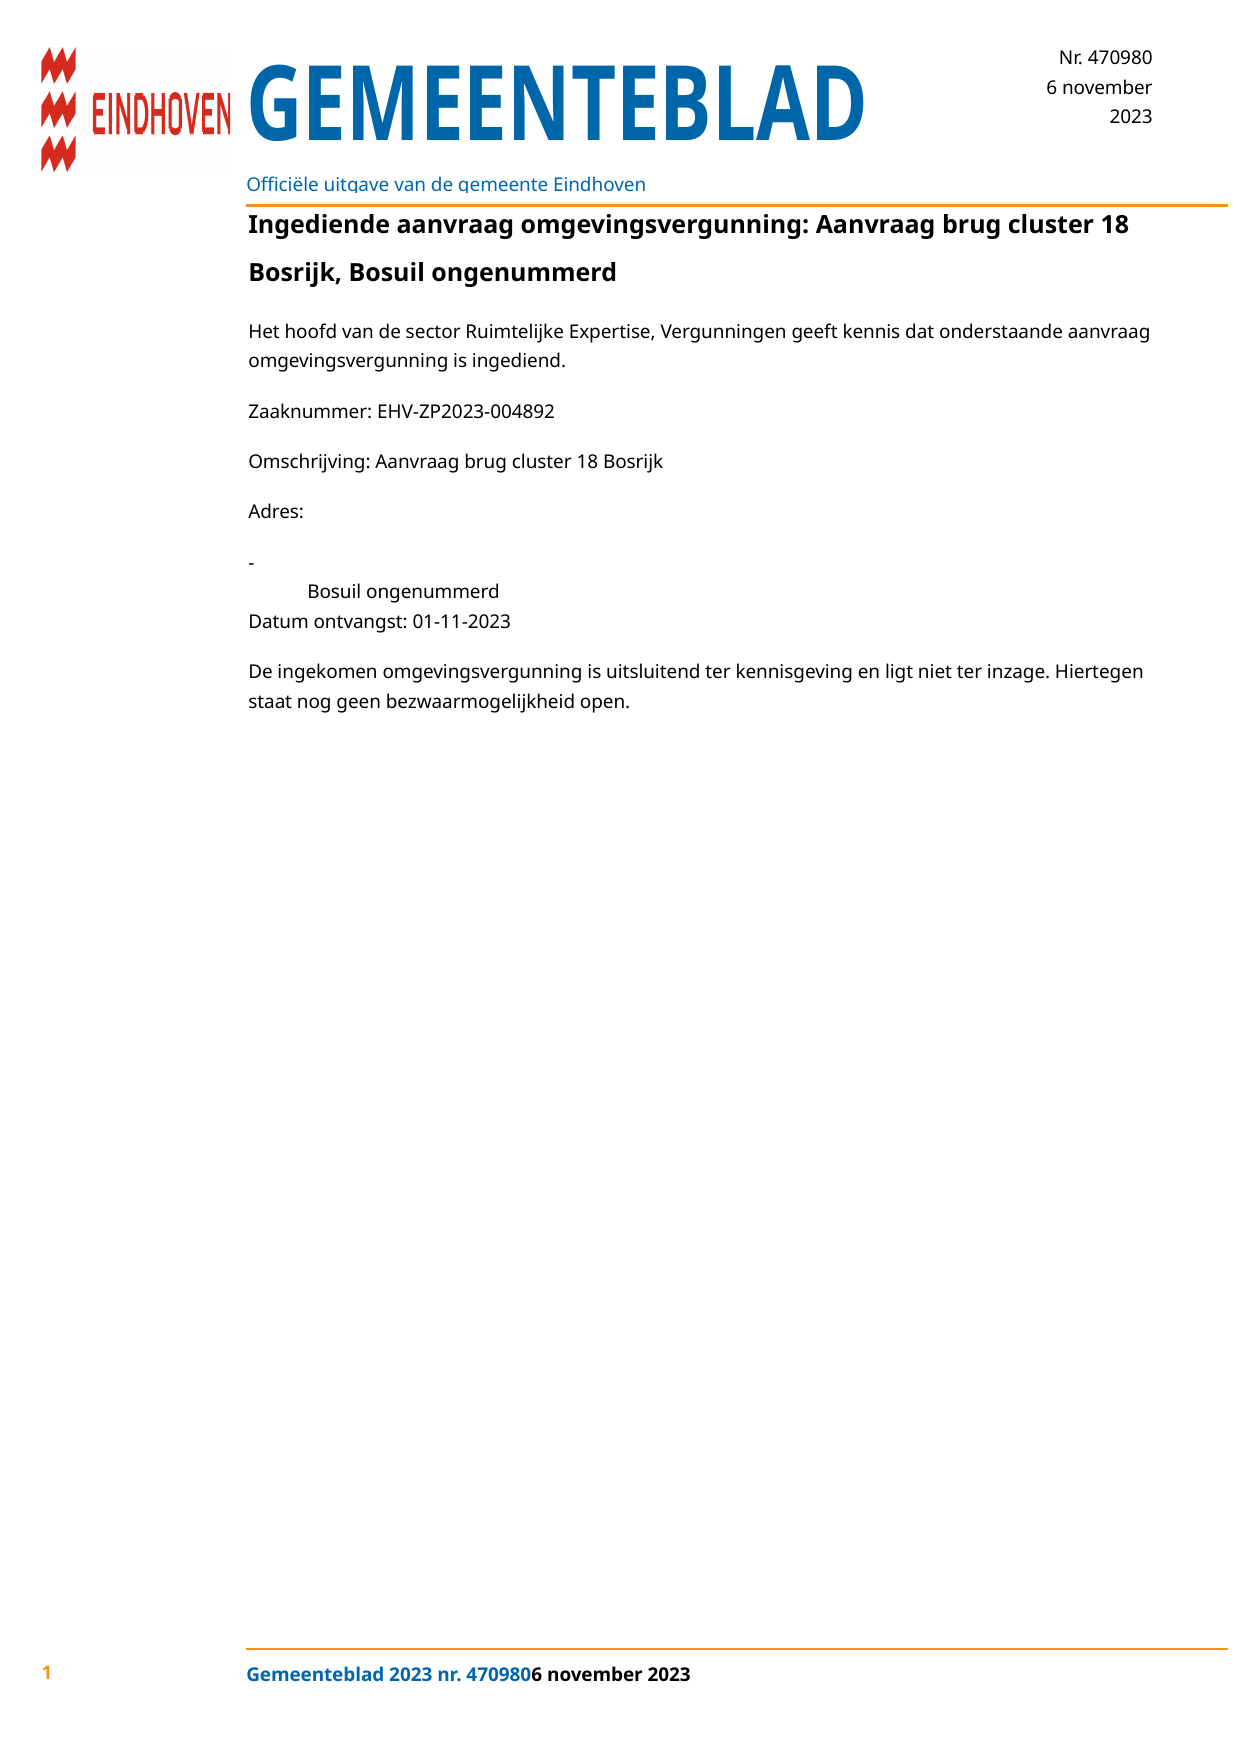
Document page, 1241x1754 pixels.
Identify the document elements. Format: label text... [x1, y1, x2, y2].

list Bosuil ongenummerd [248, 579, 1152, 604]
text Ingediende aanvraag omgevingsvergunning: Aanvraag brug cluster 18 Bosrijk, Bosuil ongenummerd [248, 207, 1152, 288]
text Adres: [248, 499, 1152, 524]
text Datum ontvangst: 01-11-2023 [248, 608, 1152, 634]
picture [41, 47, 231, 172]
text Het hoofd van de sector Ruimtelijke Expertise, Vergunningen geeft kennis dat onderstaande aanvraag omgevingsvergunning is ingediend. [248, 318, 1152, 373]
text De ingekomen omgevingsvergunning is uitsluitend ter kennisgeving en ligt niet ter inzage. Hiertegen staat nog geen bezwaarmogelijkheid open. [248, 659, 1152, 714]
text Zaaknummer: EHV-ZP2023-004892 [248, 398, 1152, 424]
text Omschrijving: Aanvraag brug cluster 18 Bosrijk [248, 448, 1152, 474]
